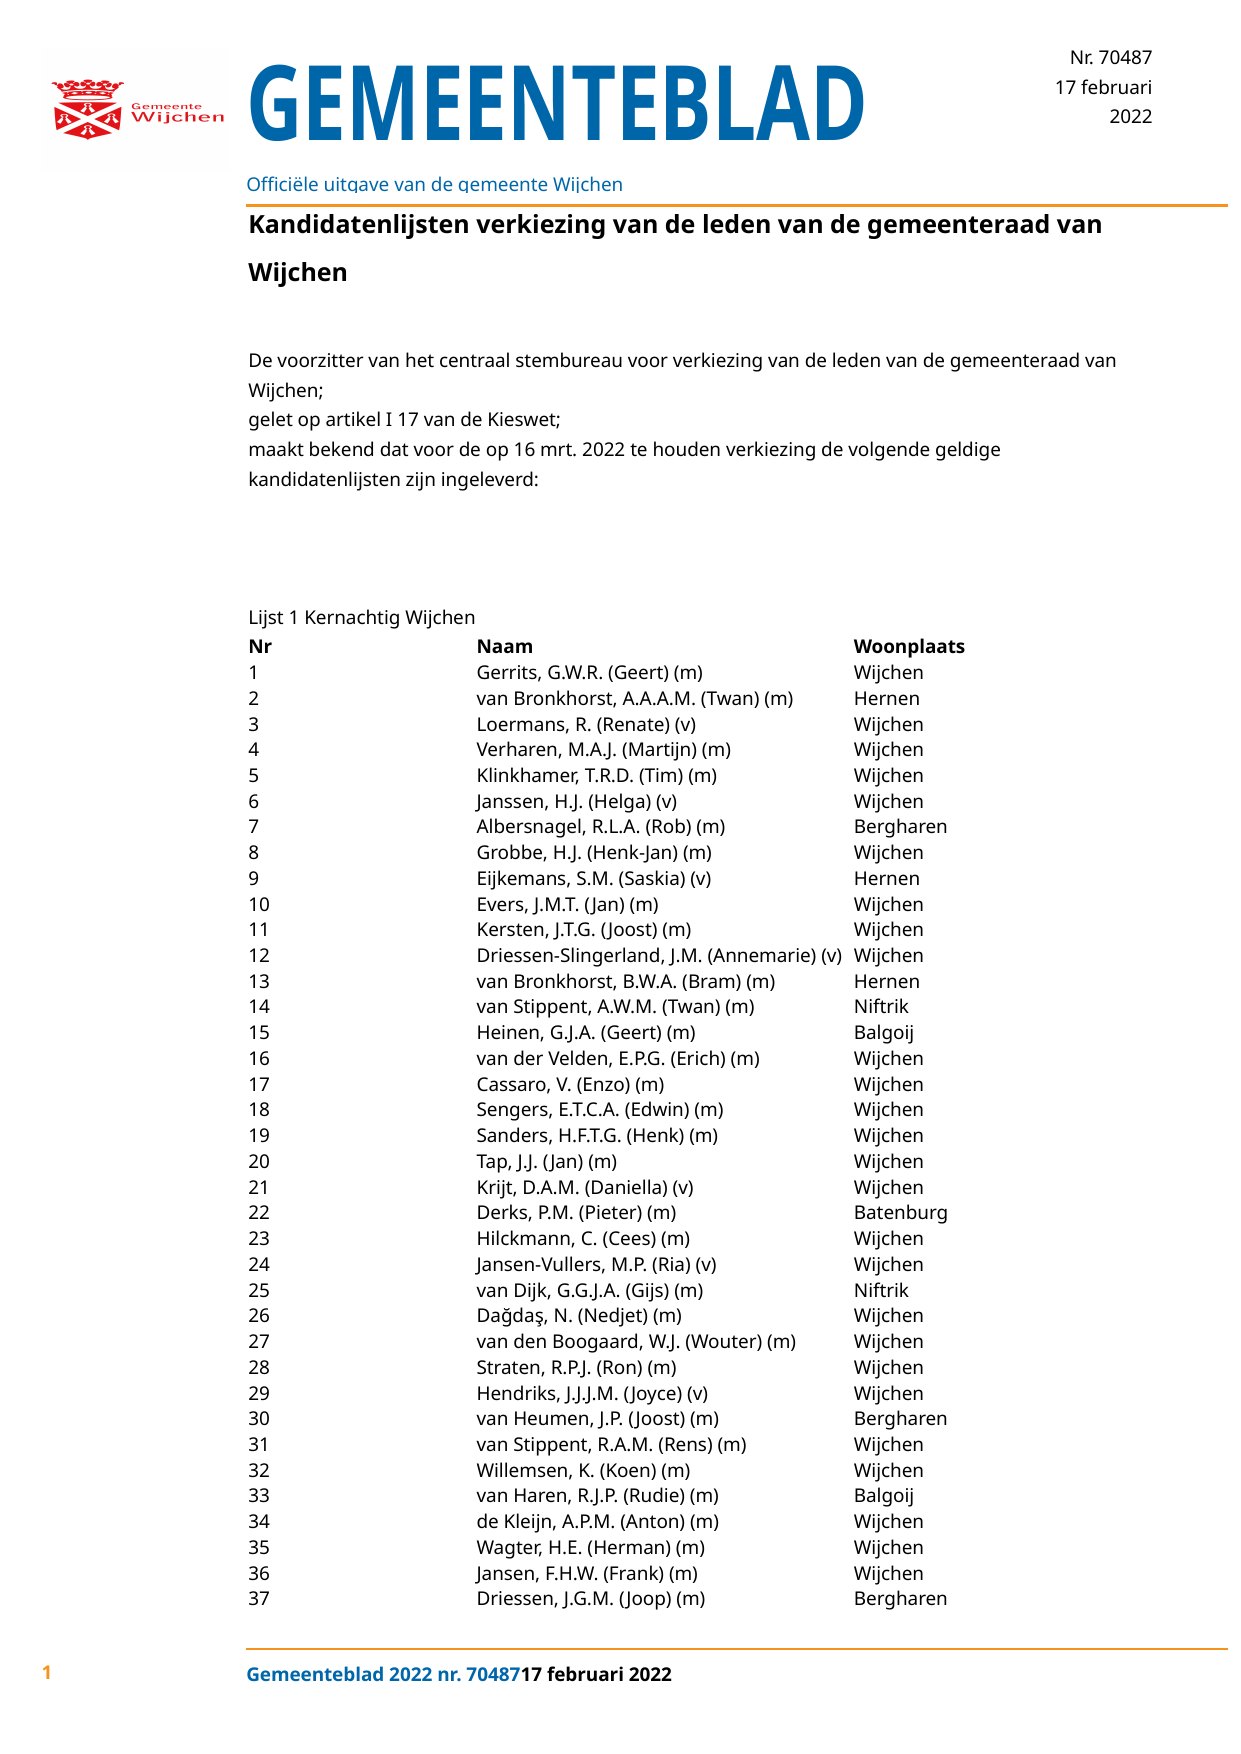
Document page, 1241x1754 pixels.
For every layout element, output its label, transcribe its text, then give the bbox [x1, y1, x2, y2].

table_cell van Haren, R.J.P. (Rudie) (m) [476, 1483, 854, 1508]
table_cell van Bronkhorst, A.A.A.M. (Twan) (m) [476, 685, 854, 711]
table_cell Albersnagel, R.L.A. (Rob) (m) [476, 814, 854, 839]
table_cell 37 [248, 1586, 476, 1611]
table_cell Wijchen [854, 1303, 1152, 1328]
table_cell Batenburg [854, 1200, 1152, 1225]
table_cell 3 [248, 711, 476, 736]
table_cell Wijchen [854, 1431, 1152, 1457]
table_cell 12 [248, 942, 476, 968]
table_cell 13 [248, 968, 476, 994]
table_cell 28 [248, 1354, 476, 1380]
table_cell de Kleijn, A.P.M. (Anton) (m) [476, 1508, 854, 1534]
table_cell Wijchen [854, 711, 1152, 736]
table_cell van Heumen, J.P. (Joost) (m) [476, 1405, 854, 1431]
table_cell 34 [248, 1508, 476, 1534]
table_cell Wijchen [854, 1071, 1152, 1097]
table_cell 36 [248, 1560, 476, 1586]
table_cell 22 [248, 1200, 476, 1225]
table_cell Wijchen [854, 891, 1152, 917]
table_cell Eijkemans, S.M. (Saskia) (v) [476, 865, 854, 891]
table_cell Wijchen [854, 942, 1152, 968]
table_cell van Bronkhorst, B.W.A. (Bram) (m) [476, 968, 854, 994]
text Lijst 1 Kernachtig Wijchen [248, 604, 1152, 629]
table_cell 32 [248, 1457, 476, 1483]
table_cell 9 [248, 865, 476, 891]
table_cell Wijchen [854, 1380, 1152, 1405]
table_cell Wijchen [854, 1354, 1152, 1380]
table_cell Wijchen [854, 1534, 1152, 1560]
table_cell van den Boogaard, W.J. (Wouter) (m) [476, 1328, 854, 1354]
table_cell 30 [248, 1405, 476, 1431]
table_cell Wijchen [854, 1508, 1152, 1534]
table_cell 26 [248, 1303, 476, 1328]
table_cell 11 [248, 917, 476, 942]
table_cell Bergharen [854, 1405, 1152, 1431]
table_cell Loermans, R. (Renate) (v) [476, 711, 854, 736]
table_cell van der Velden, E.P.G. (Erich) (m) [476, 1045, 854, 1071]
table_cell 10 [248, 891, 476, 917]
table_cell Wijchen [854, 1097, 1152, 1122]
table_cell Wijchen [854, 659, 1152, 685]
table_cell van Dijk, G.G.J.A. (Gijs) (m) [476, 1277, 854, 1302]
table_cell Kersten, J.T.G. (Joost) (m) [476, 917, 854, 942]
table_cell 2 [248, 685, 476, 711]
text gelet op artikel I 17 van de Kieswet; [248, 407, 1152, 432]
table_cell Gerrits, G.W.R. (Geert) (m) [476, 659, 854, 685]
table_cell Jansen, F.H.W. (Frank) (m) [476, 1560, 854, 1586]
table_cell Bergharen [854, 1586, 1152, 1611]
table_cell 19 [248, 1123, 476, 1148]
table_cell van Stippent, R.A.M. (Rens) (m) [476, 1431, 854, 1457]
table_cell Wijchen [854, 1148, 1152, 1174]
table_cell Grobbe, H.J. (Henk-Jan) (m) [476, 839, 854, 865]
table_cell Hernen [854, 865, 1152, 891]
table_cell Dağdaş, N. (Nedjet) (m) [476, 1303, 854, 1328]
table_cell Wijchen [854, 1045, 1152, 1071]
table_cell 6 [248, 788, 476, 814]
table_cell 20 [248, 1148, 476, 1174]
table_cell 25 [248, 1277, 476, 1302]
table_cell 15 [248, 1020, 476, 1045]
table_cell Wijchen [854, 839, 1152, 865]
text maakt bekend dat voor de op 16 mrt. 2022 te houden verkiezing de volgende geldige kandidatenlijsten zijn ingeleverd: [248, 436, 1152, 492]
table_cell 29 [248, 1380, 476, 1405]
table_cell Sanders, H.F.T.G. (Henk) (m) [476, 1123, 854, 1148]
table_cell Wijchen [854, 1457, 1152, 1483]
table_cell Klinkhamer, T.R.D. (Tim) (m) [476, 762, 854, 788]
table_cell Wijchen [854, 1123, 1152, 1148]
table_cell Janssen, H.J. (Helga) (v) [476, 788, 854, 814]
table_cell Krijt, D.A.M. (Daniella) (v) [476, 1174, 854, 1199]
table_cell Hilckmann, C. (Cees) (m) [476, 1225, 854, 1251]
table_header Woonplaats [854, 634, 1152, 659]
table_cell Balgoij [854, 1020, 1152, 1045]
table_cell Jansen-Vullers, M.P. (Ria) (v) [476, 1251, 854, 1277]
table_cell Straten, R.P.J. (Ron) (m) [476, 1354, 854, 1380]
table_cell 24 [248, 1251, 476, 1277]
table_cell Wijchen [854, 1174, 1152, 1199]
table_cell Wijchen [854, 1560, 1152, 1586]
table_cell 31 [248, 1431, 476, 1457]
table_cell 27 [248, 1328, 476, 1354]
table_cell 17 [248, 1071, 476, 1097]
table_cell 14 [248, 994, 476, 1019]
table_header Nr [248, 634, 476, 659]
table_cell Willemsen, K. (Koen) (m) [476, 1457, 854, 1483]
table_cell Wijchen [854, 917, 1152, 942]
table_cell Wijchen [854, 762, 1152, 788]
table_cell 1 [248, 659, 476, 685]
table_cell Evers, J.M.T. (Jan) (m) [476, 891, 854, 917]
text De voorzitter van het centraal stembureau voor verkiezing van de leden van de gemeenteraad van Wijchen; [248, 347, 1152, 403]
table_cell Bergharen [854, 814, 1152, 839]
table_cell Niftrik [854, 994, 1152, 1019]
table_cell 23 [248, 1225, 476, 1251]
table_cell 5 [248, 762, 476, 788]
table_cell Sengers, E.T.C.A. (Edwin) (m) [476, 1097, 854, 1122]
table_cell 21 [248, 1174, 476, 1199]
table_cell 18 [248, 1097, 476, 1122]
table_cell 4 [248, 736, 476, 762]
table_cell 33 [248, 1483, 476, 1508]
table_cell Wagter, H.E. (Herman) (m) [476, 1534, 854, 1560]
table_cell 35 [248, 1534, 476, 1560]
table_cell 8 [248, 839, 476, 865]
table_cell Niftrik [854, 1277, 1152, 1302]
table_cell van Stippent, A.W.M. (Twan) (m) [476, 994, 854, 1019]
table_cell 7 [248, 814, 476, 839]
table_cell Driessen, J.G.M. (Joop) (m) [476, 1586, 854, 1611]
table_cell Wijchen [854, 1328, 1152, 1354]
table_cell Tap, J.J. (Jan) (m) [476, 1148, 854, 1174]
table_cell Wijchen [854, 788, 1152, 814]
table_cell Balgoij [854, 1483, 1152, 1508]
table_cell Derks, P.M. (Pieter) (m) [476, 1200, 854, 1225]
table_cell Verharen, M.A.J. (Martijn) (m) [476, 736, 854, 762]
table_cell Wijchen [854, 1251, 1152, 1277]
text Kandidatenlijsten verkiezing van de leden van de gemeenteraad van Wijchen [248, 207, 1152, 288]
table_cell Hendriks, J.J.J.M. (Joyce) (v) [476, 1380, 854, 1405]
table_cell Heinen, G.J.A. (Geert) (m) [476, 1020, 854, 1045]
table_cell Wijchen [854, 736, 1152, 762]
table_header Naam [476, 634, 854, 659]
picture [41, 47, 231, 172]
table_cell Wijchen [854, 1225, 1152, 1251]
table_cell 16 [248, 1045, 476, 1071]
table_cell Driessen-Slingerland, J.M. (Annemarie) (v) [476, 942, 854, 968]
table_cell Hernen [854, 968, 1152, 994]
table_cell Cassaro, V. (Enzo) (m) [476, 1071, 854, 1097]
table_cell Hernen [854, 685, 1152, 711]
